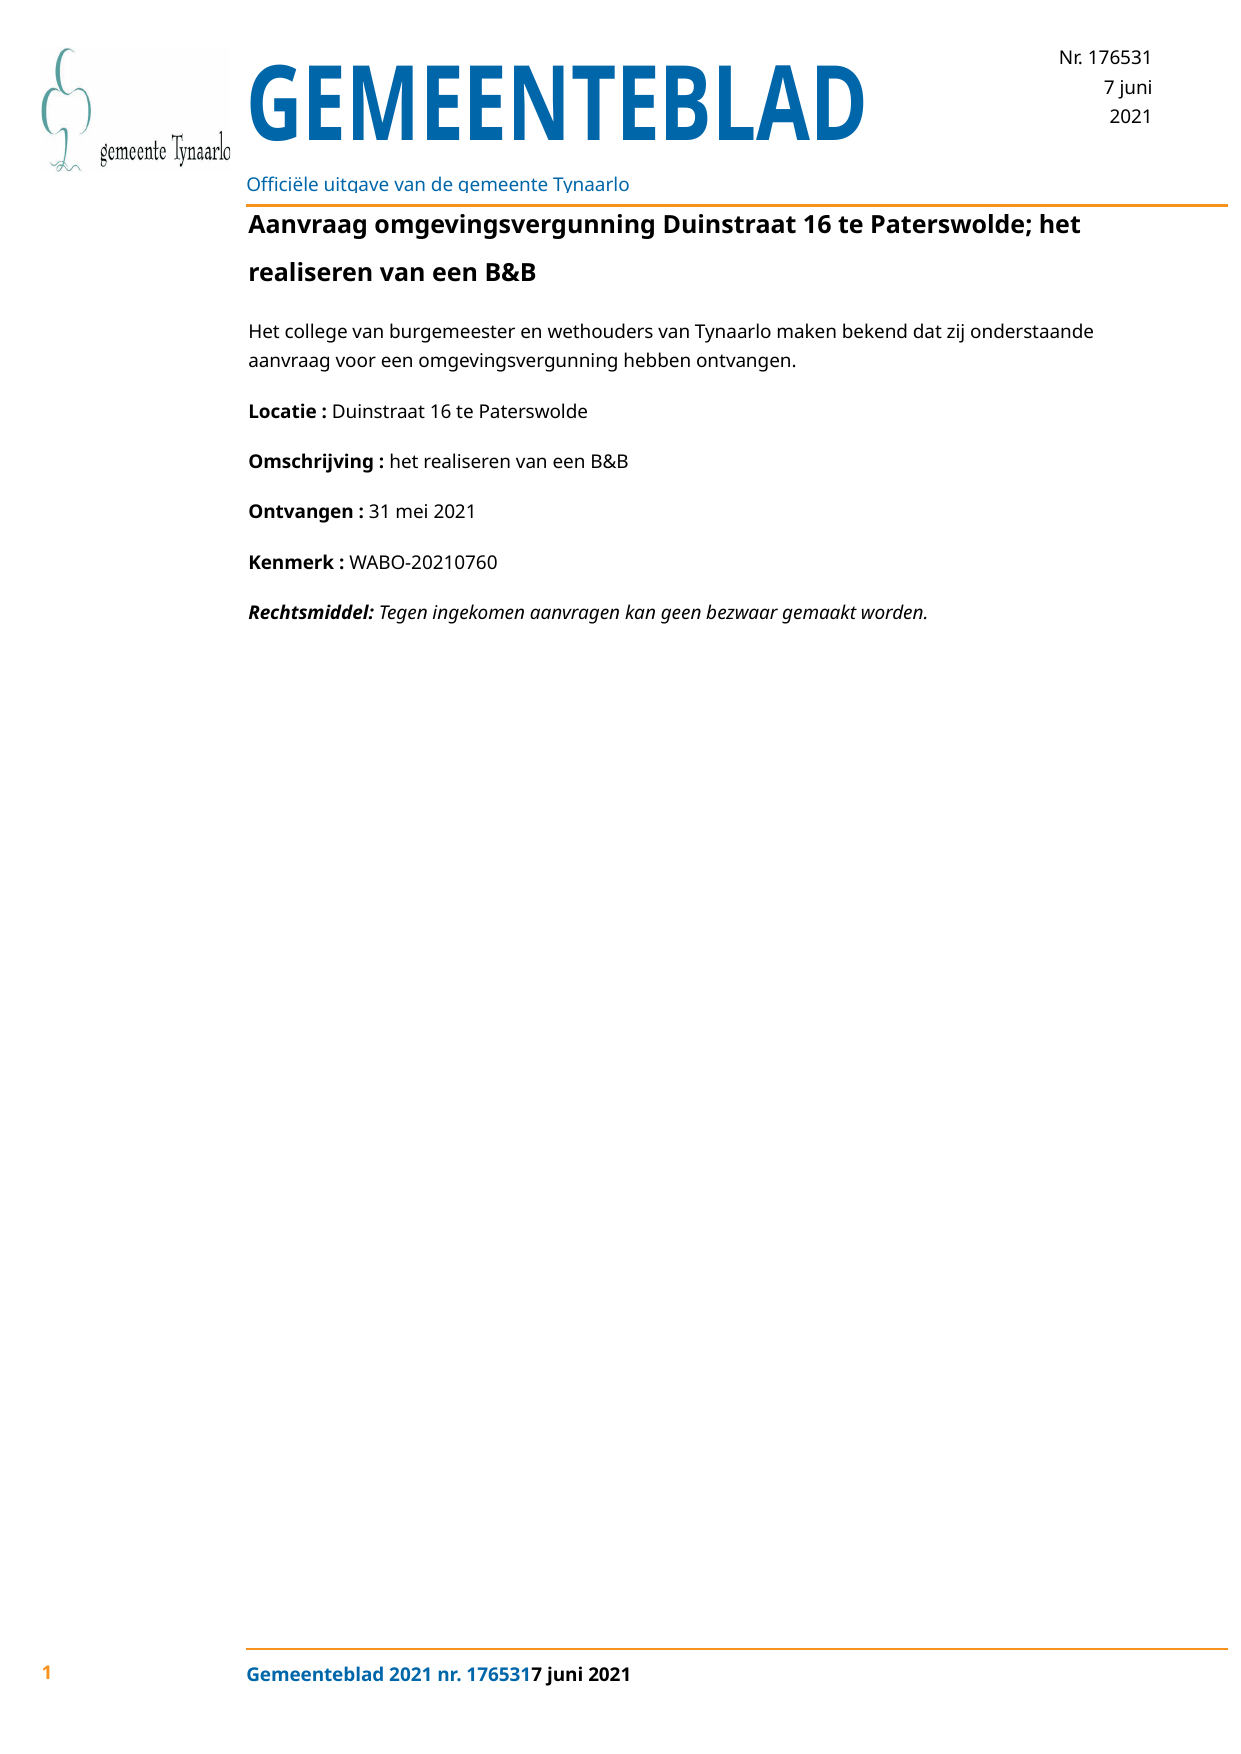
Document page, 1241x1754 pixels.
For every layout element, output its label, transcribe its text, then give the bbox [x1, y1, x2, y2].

text Het college van burgemeester en wethouders van Tynaarlo maken bekend dat zij onderstaande aanvraag voor een omgevingsvergunning hebben ontvangen. [248, 318, 1152, 373]
text Aanvraag omgevingsvergunning Duinstraat 16 te Paterswolde; het realiseren van een B&B [248, 207, 1152, 288]
text Locatie : Duinstraat 16 te Paterswolde [248, 398, 1152, 424]
picture [41, 47, 231, 172]
text Kenmerk : WABO-20210760 [248, 549, 1152, 575]
text Ontvangen : 31 mei 2021 [248, 499, 1152, 524]
text Omschrijving : het realiseren van een B&B [248, 448, 1152, 474]
text Rechtsmiddel: Tegen ingekomen aanvragen kan geen bezwaar gemaakt worden. [248, 599, 1152, 625]
